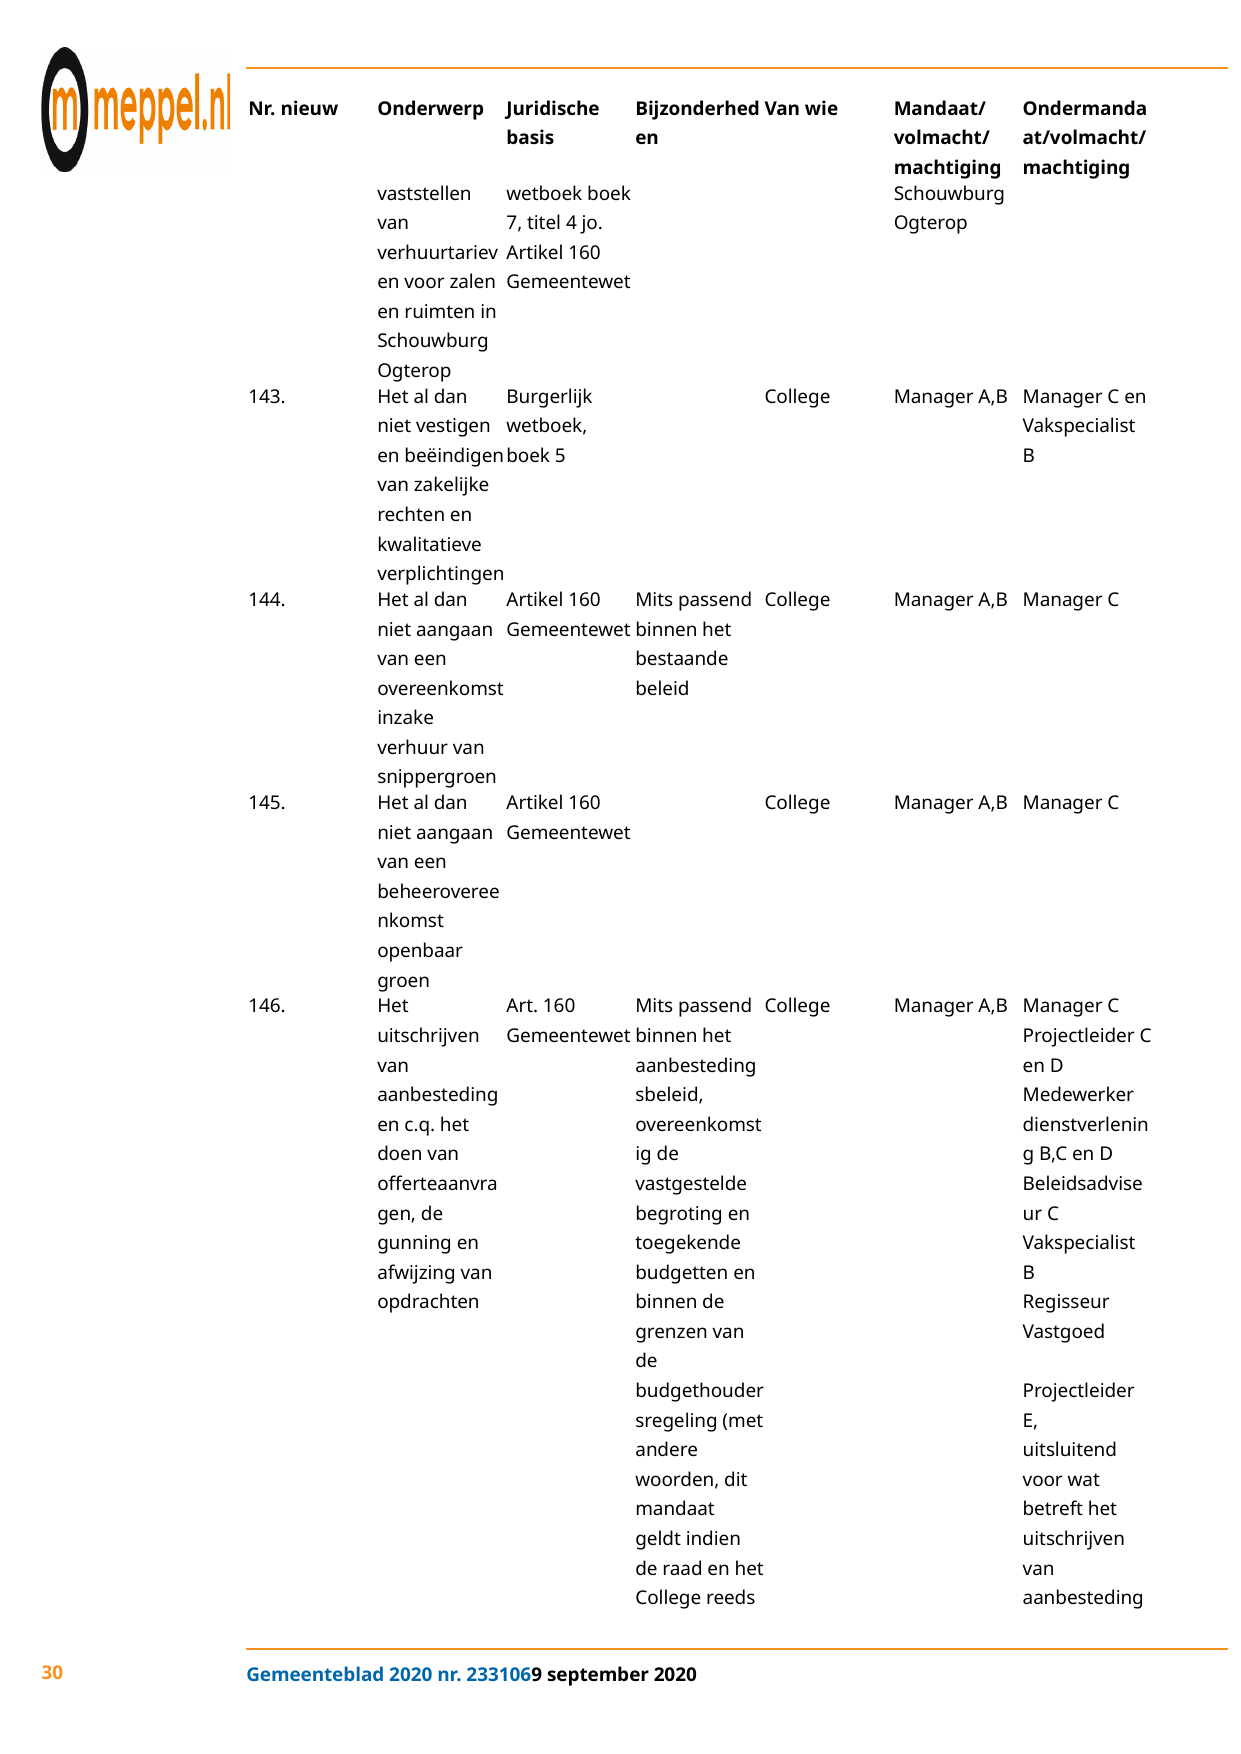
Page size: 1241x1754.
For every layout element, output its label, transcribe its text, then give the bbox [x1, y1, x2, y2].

table_cell vaststellen van verhuurtarieven voor zalen en ruimten in Schouwburg Ogterop [377, 180, 506, 383]
table_header Onderwerp [377, 95, 506, 180]
table_cell Manager A,B [894, 383, 1022, 586]
table_cell Manager A,B [894, 789, 1022, 993]
table_cell Mits passend binnen het bestaande beleid [635, 586, 764, 789]
table_cell College [764, 586, 893, 789]
table_cell Mits passend binnen het aanbestedingsbeleid, overeenkomstig de vastgestelde begroting en toegekende budgetten en binnen de grenzen van de budgethoudersregeling (met andere woorden, dit mandaat geldt indien de raad en het College reeds [635, 993, 764, 1610]
table_cell Schouwburg Ogterop [894, 180, 1022, 383]
table_header Nr. nieuw [248, 95, 377, 180]
picture [41, 47, 231, 172]
table_header Ondermandaat/volmacht/ machtiging [1023, 95, 1152, 180]
table_cell Burgerlijk wetboek, boek 5 [506, 383, 635, 586]
table_cell Art. 160 Gemeentewet [506, 993, 635, 1610]
table_cell [248, 789, 377, 993]
table_header Van wie [764, 95, 893, 180]
table_cell Het al dan niet aangaan van een overeenkomst inzake verhuur van snippergroen [377, 586, 506, 789]
table_cell Manager A,B [894, 993, 1022, 1610]
table_header Bijzonderheden [635, 95, 764, 180]
table_cell [635, 383, 764, 586]
table_cell [248, 586, 377, 789]
table_cell [1023, 180, 1152, 383]
table_cell [764, 180, 893, 383]
table_cell Manager C [1023, 586, 1152, 789]
table_cell Het al dan niet aangaan van een beheerovereenkomst openbaar groen [377, 789, 506, 993]
table_header Juridische basis [506, 95, 635, 180]
table_cell Artikel 160 Gemeentewet [506, 789, 635, 993]
table_cell Manager C Projectleider C en D Medewerker dienstverlening B,C en D Beleidsadviseur C Vakspecialist B Regisseur Vastgoed Projectleider E, uitsluitend voor wat betreft het uitschrijven van aanbesteding [1023, 993, 1152, 1610]
table_cell College [764, 993, 893, 1610]
table_cell College [764, 383, 893, 586]
table_cell College [764, 789, 893, 993]
table_cell [248, 180, 377, 383]
table_cell wetboek boek 7, titel 4 jo. Artikel 160 Gemeentewet [506, 180, 635, 383]
table_cell [248, 993, 377, 1610]
table_cell [635, 180, 764, 383]
table_cell [635, 789, 764, 993]
table_cell [248, 383, 377, 586]
table_cell Artikel 160 Gemeentewet [506, 586, 635, 789]
table_cell Manager A,B [894, 586, 1022, 789]
table_cell Het uitschrijven van aanbestedingen c.q. het doen van offerteaanvragen, de gunning en afwijzing van opdrachten [377, 993, 506, 1610]
table_cell Het al dan niet vestigen en beëindigen van zakelijke rechten en kwalitatieve verplichtingen [377, 383, 506, 586]
table_cell Manager C [1023, 789, 1152, 993]
table_cell Manager C en Vakspecialist B [1023, 383, 1152, 586]
table_header Mandaat/volmacht/machtiging [894, 95, 1022, 180]
